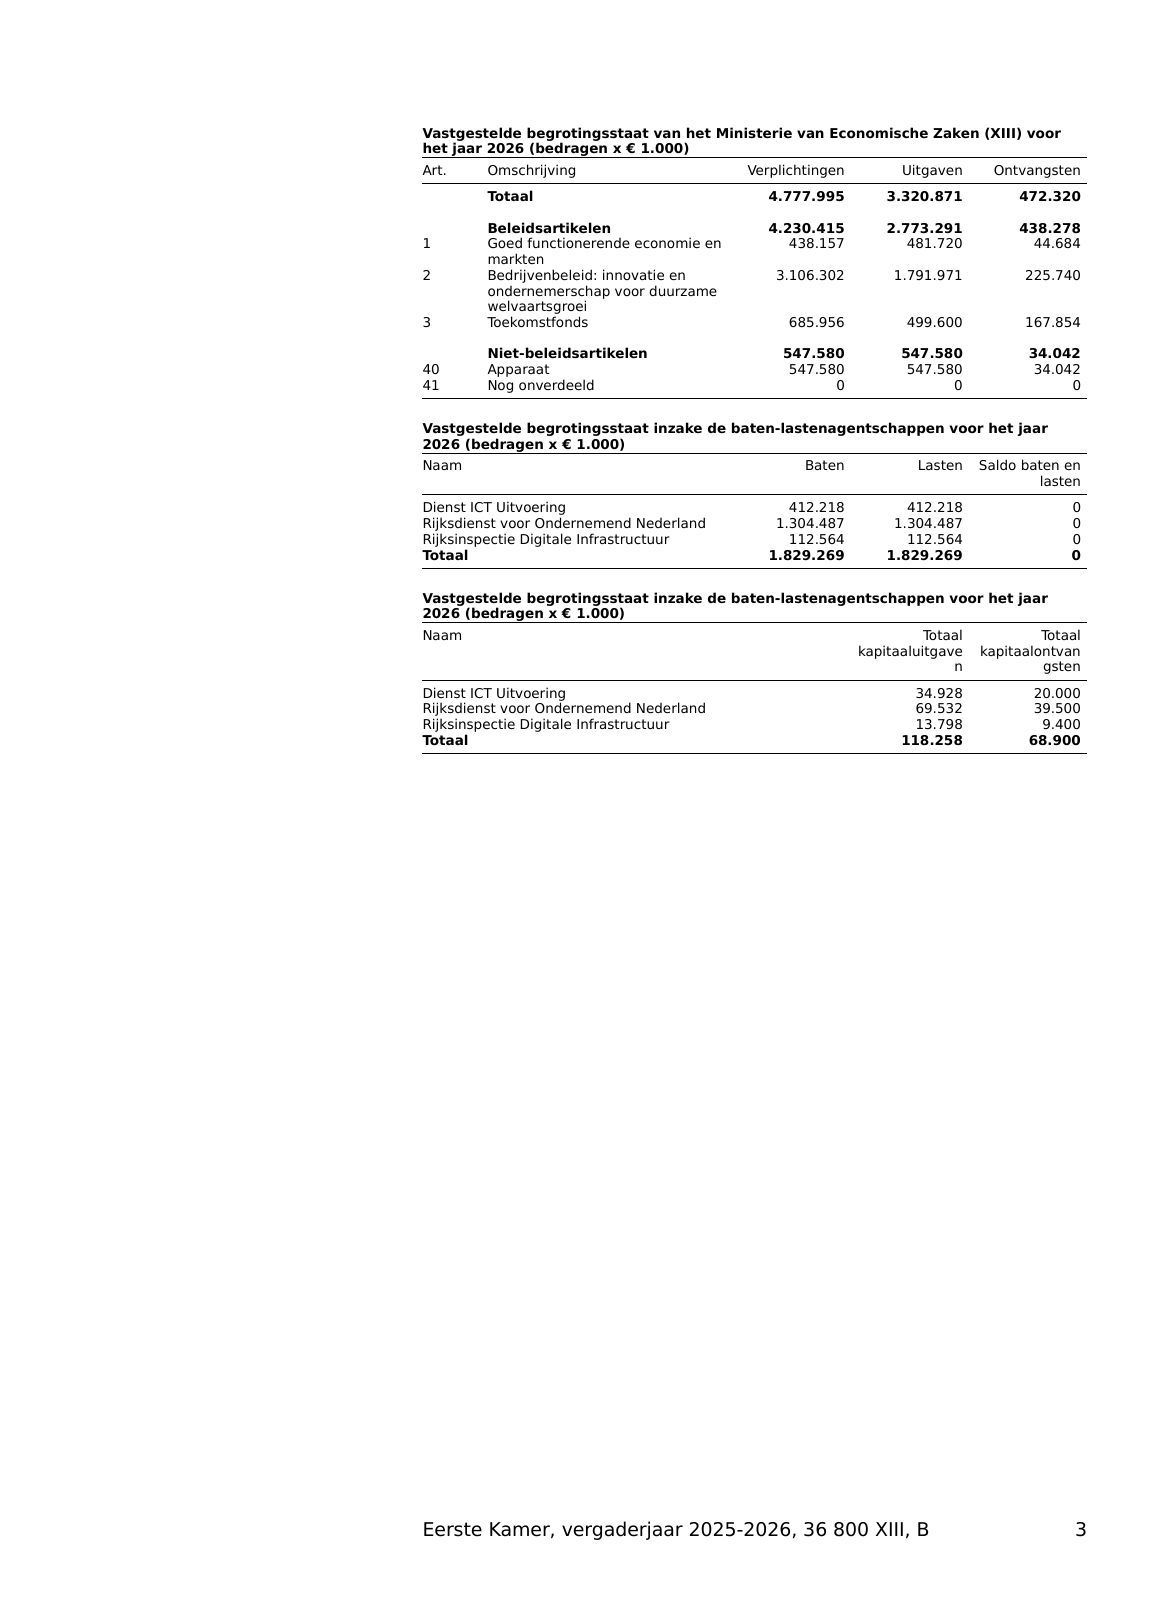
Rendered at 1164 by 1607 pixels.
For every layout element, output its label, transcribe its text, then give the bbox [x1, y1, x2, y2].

table_cell Omschrijving [481, 158, 732, 183]
table_cell [422, 331, 481, 346]
table_cell 2 [422, 268, 481, 315]
table_cell 112.564 [732, 532, 850, 547]
table_cell 1 [422, 236, 481, 268]
table_cell Rijksinspectie Digitale Infrastructuur [422, 532, 732, 547]
table_cell 1.829.269 [850, 547, 968, 568]
table_cell 44.684 [969, 236, 1087, 268]
table_cell 34.042 [969, 362, 1087, 378]
table_cell Apparaat [481, 362, 732, 378]
table_cell Ontvangsten [969, 158, 1087, 183]
table_cell Toekomstfonds [481, 315, 732, 331]
table_cell [732, 205, 850, 220]
table_cell 118.258 [850, 733, 968, 753]
table_cell 3 [422, 315, 481, 331]
table_cell 0 [969, 547, 1087, 568]
table_cell [422, 205, 481, 220]
table_cell [422, 220, 481, 236]
table_cell Uitgaven [850, 158, 968, 183]
table_cell 3.106.302 [732, 268, 850, 315]
table_cell Nog onverdeeld [481, 378, 732, 398]
table_cell 438.157 [732, 236, 850, 268]
table_cell Baten [732, 454, 850, 494]
table_cell 34.042 [969, 346, 1087, 362]
table_cell [481, 205, 732, 220]
table_cell Rijksinspectie Digitale Infrastructuur [422, 717, 850, 733]
table_cell Totaal kapitaaluitgaven [850, 623, 968, 680]
table_cell Art. [422, 158, 481, 183]
table_cell 1.791.971 [850, 268, 968, 315]
table_cell [850, 331, 968, 346]
table_cell 685.956 [732, 315, 850, 331]
table_cell [969, 205, 1087, 220]
table_cell Naam [422, 623, 850, 680]
table_cell [422, 184, 481, 205]
table_cell 9.400 [969, 717, 1087, 733]
table_cell 1.304.487 [850, 516, 968, 532]
table_cell Bedrijvenbeleid: innovatie en ondernemerschap voor duurzame welvaartsgroei [481, 268, 732, 315]
table_cell 472.320 [969, 184, 1087, 205]
table_cell [422, 346, 481, 362]
table_cell 0 [969, 495, 1087, 516]
table_cell 4.777.995 [732, 184, 850, 205]
table_cell 547.580 [850, 362, 968, 378]
table_cell [732, 331, 850, 346]
table_cell 547.580 [732, 362, 850, 378]
table_cell 0 [850, 378, 968, 398]
table_cell [481, 331, 732, 346]
table_cell [850, 205, 968, 220]
table_cell Totaal [481, 184, 732, 205]
table_cell Niet-beleidsartikelen [481, 346, 732, 362]
table_cell Totaal kapitaalontvangsten [969, 623, 1087, 680]
table_cell 0 [969, 378, 1087, 398]
table_cell Naam [422, 454, 732, 494]
table_header Vastgestelde begrotingsstaat inzake de baten-lastenagentschappen voor het jaar 2026 (bedragen x € 1.000) [422, 591, 1087, 622]
table_cell 547.580 [732, 346, 850, 362]
table_cell 0 [969, 532, 1087, 547]
table_cell Totaal [422, 733, 850, 753]
table_cell Beleidsartikelen [481, 220, 732, 236]
table_cell 167.854 [969, 315, 1087, 331]
table_cell Saldo baten en lasten [969, 454, 1087, 494]
table_cell 40 [422, 362, 481, 378]
table_cell 13.798 [850, 717, 968, 733]
table_cell 547.580 [850, 346, 968, 362]
table_cell 412.218 [850, 495, 968, 516]
table_cell Goed functionerende economie en markten [481, 236, 732, 268]
table_cell 438.278 [969, 220, 1087, 236]
table_cell 41 [422, 378, 481, 398]
table_header Vastgestelde begrotingsstaat van het Ministerie van Economische Zaken (XIII) voor het jaar 2026 (bedragen x € 1.000) [422, 126, 1087, 157]
table_cell 0 [732, 378, 850, 398]
table_cell Verplichtingen [732, 158, 850, 183]
table_cell Dienst ICT Uitvoering [422, 681, 850, 701]
table_cell [969, 331, 1087, 346]
table_cell Dienst ICT Uitvoering [422, 495, 732, 516]
table_cell 225.740 [969, 268, 1087, 315]
table_cell 34.928 [850, 681, 968, 701]
table_cell Lasten [850, 454, 968, 494]
table_cell 20.000 [969, 681, 1087, 701]
table_cell Totaal [422, 547, 732, 568]
table_cell 68.900 [969, 733, 1087, 753]
table_header Vastgestelde begrotingsstaat inzake de baten-lastenagentschappen voor het jaar 2026 (bedragen x € 1.000) [422, 421, 1087, 452]
table_cell 1.829.269 [732, 547, 850, 568]
table_cell 481.720 [850, 236, 968, 268]
table_cell 2.773.291 [850, 220, 968, 236]
table_cell 4.230.415 [732, 220, 850, 236]
table_cell 412.218 [732, 495, 850, 516]
table_cell Rijksdienst voor Ondernemend Nederland [422, 516, 732, 532]
table_cell 39.500 [969, 701, 1087, 717]
table_cell 3.320.871 [850, 184, 968, 205]
table_cell 1.304.487 [732, 516, 850, 532]
table_cell Rijksdienst voor Ondernemend Nederland [422, 701, 850, 717]
table_cell 0 [969, 516, 1087, 532]
table_cell 69.532 [850, 701, 968, 717]
table_cell 499.600 [850, 315, 968, 331]
table_cell 112.564 [850, 532, 968, 547]
